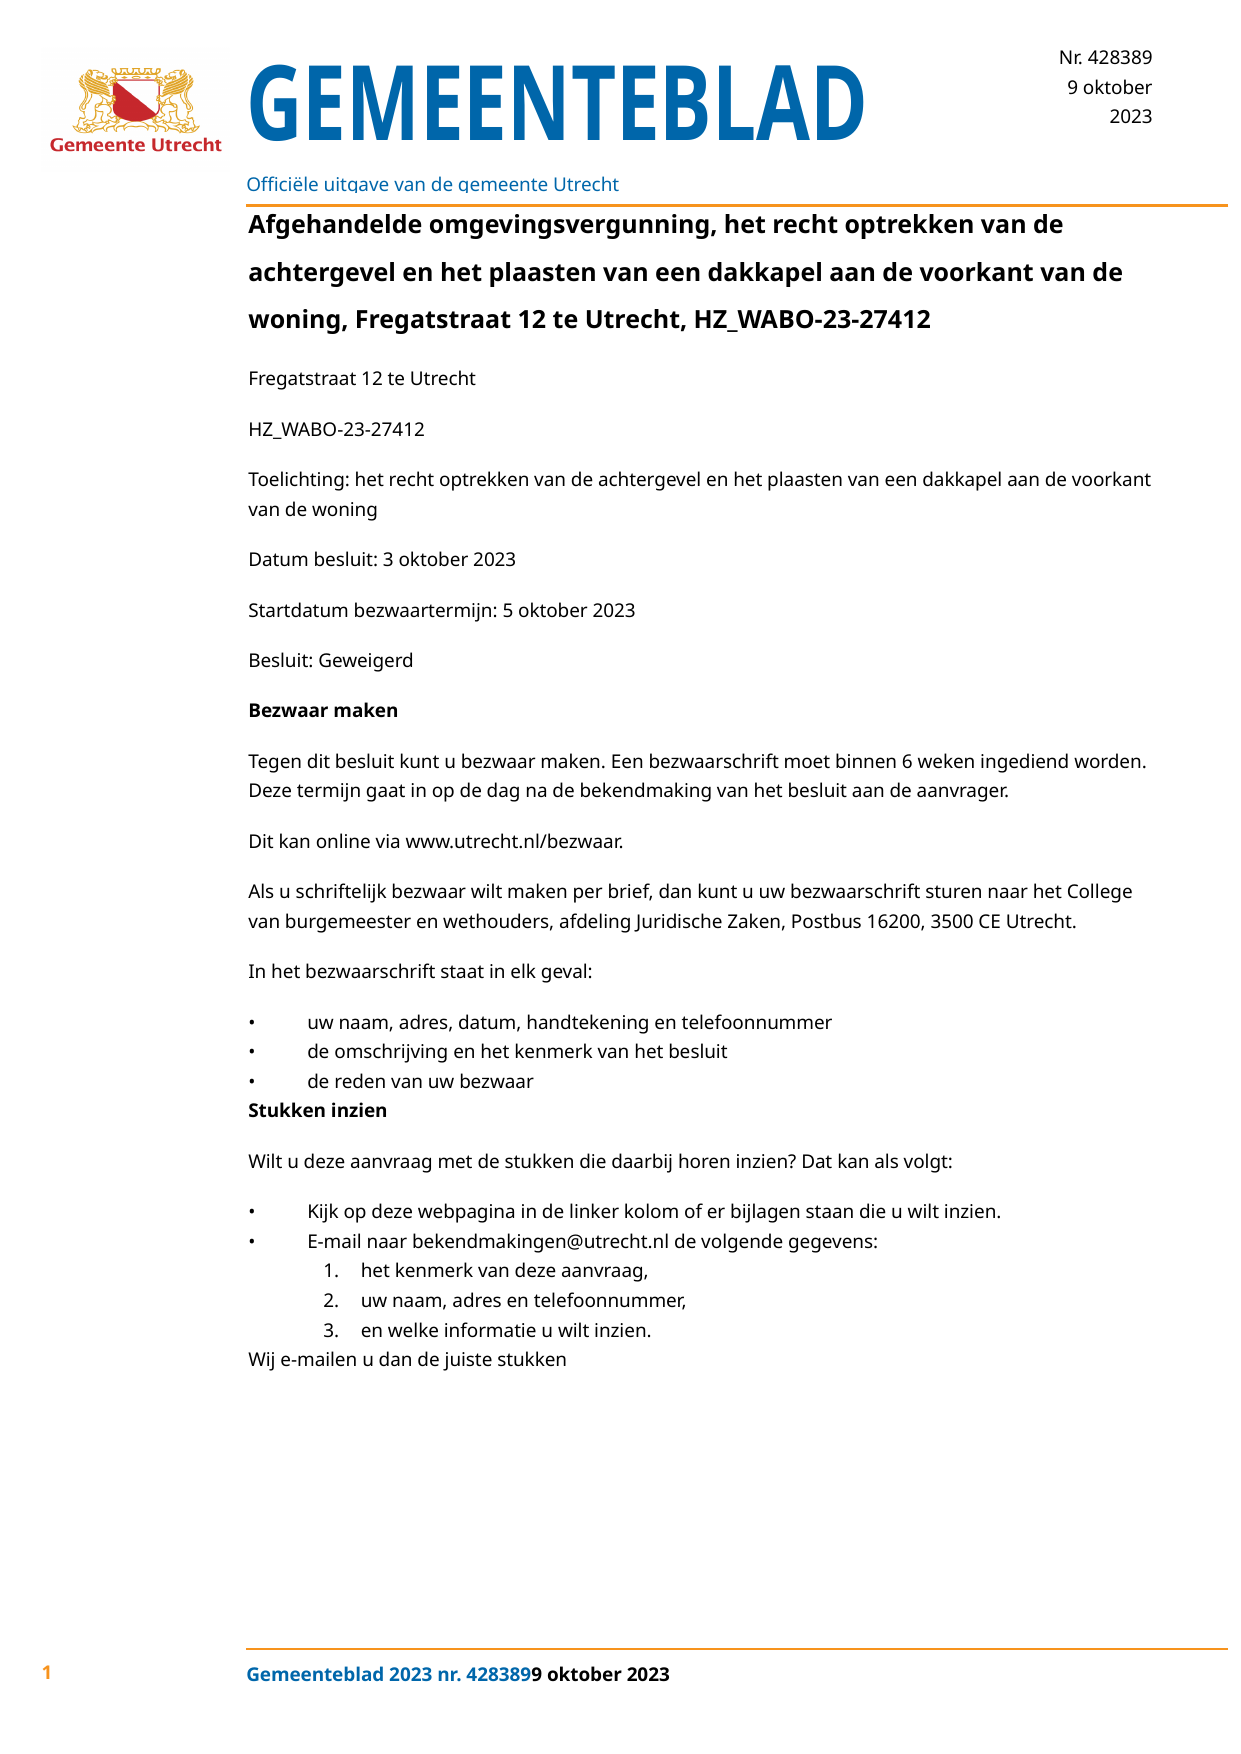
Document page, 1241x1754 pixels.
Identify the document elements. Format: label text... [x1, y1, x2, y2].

list Kijk op deze webpagina in de linker kolom of er bijlagen staan die u wilt inzien. [248, 1198, 1152, 1224]
text Toelichting: het recht optrekken van de achtergevel en het plaasten van een dakkapel aan de voorkant van de woning [248, 466, 1152, 522]
text Wilt u deze aanvraag met de stukken die daarbij horen inzien? Dat kan als volgt: [248, 1148, 1152, 1174]
text Startdatum bezwaartermijn: 5 oktober 2023 [248, 597, 1152, 622]
list E-mail naar bekendmakingen@utrecht.nl de volgende gegevens: [248, 1228, 1152, 1254]
list de omschrijving en het kenmerk van het besluit [248, 1038, 1152, 1064]
text Bezwaar maken [248, 698, 1152, 723]
picture [41, 47, 231, 172]
list uw naam, adres en telefoonnummer, [323, 1287, 1152, 1313]
list en welke informatie u wilt inzien. [323, 1317, 1152, 1342]
text Als u schriftelijk bezwaar wilt maken per brief, dan kunt u uw bezwaarschrift sturen naar het College van burgemeester en wethouders, afdeling Juridische Zaken, Postbus 16200, 3500 CE Utrecht. [248, 878, 1152, 934]
text Wij e-mailen u dan de juiste stukken [248, 1346, 1152, 1372]
text Dit kan online via www.utrecht.nl/bezwaar. [248, 828, 1152, 854]
text Stukken inzien [248, 1098, 1152, 1123]
text Afgehandelde omgevingsvergunning, het recht optrekken van de achtergevel en het plaasten van een dakkapel aan de voorkant van de woning, Fregatstraat 12 te Utrecht, HZ_WABO-23-27412 [248, 207, 1152, 336]
text In het bezwaarschrift staat in elk geval: [248, 958, 1152, 984]
text Fregatstraat 12 te Utrecht [248, 366, 1152, 391]
list uw naam, adres, datum, handtekening en telefoonnummer [248, 1009, 1152, 1034]
text Tegen dit besluit kunt u bezwaar maken. Een bezwaarschrift moet binnen 6 weken ingediend worden. Deze termijn gaat in op de dag na de bekendmaking van het besluit aan de aanvrager. [248, 748, 1152, 803]
text HZ_WABO-23-27412 [248, 416, 1152, 442]
text Datum besluit: 3 oktober 2023 [248, 546, 1152, 572]
list de reden van uw bezwaar [248, 1068, 1152, 1094]
text Besluit: Geweigerd [248, 647, 1152, 673]
list het kenmerk van deze aanvraag, [323, 1258, 1152, 1283]
